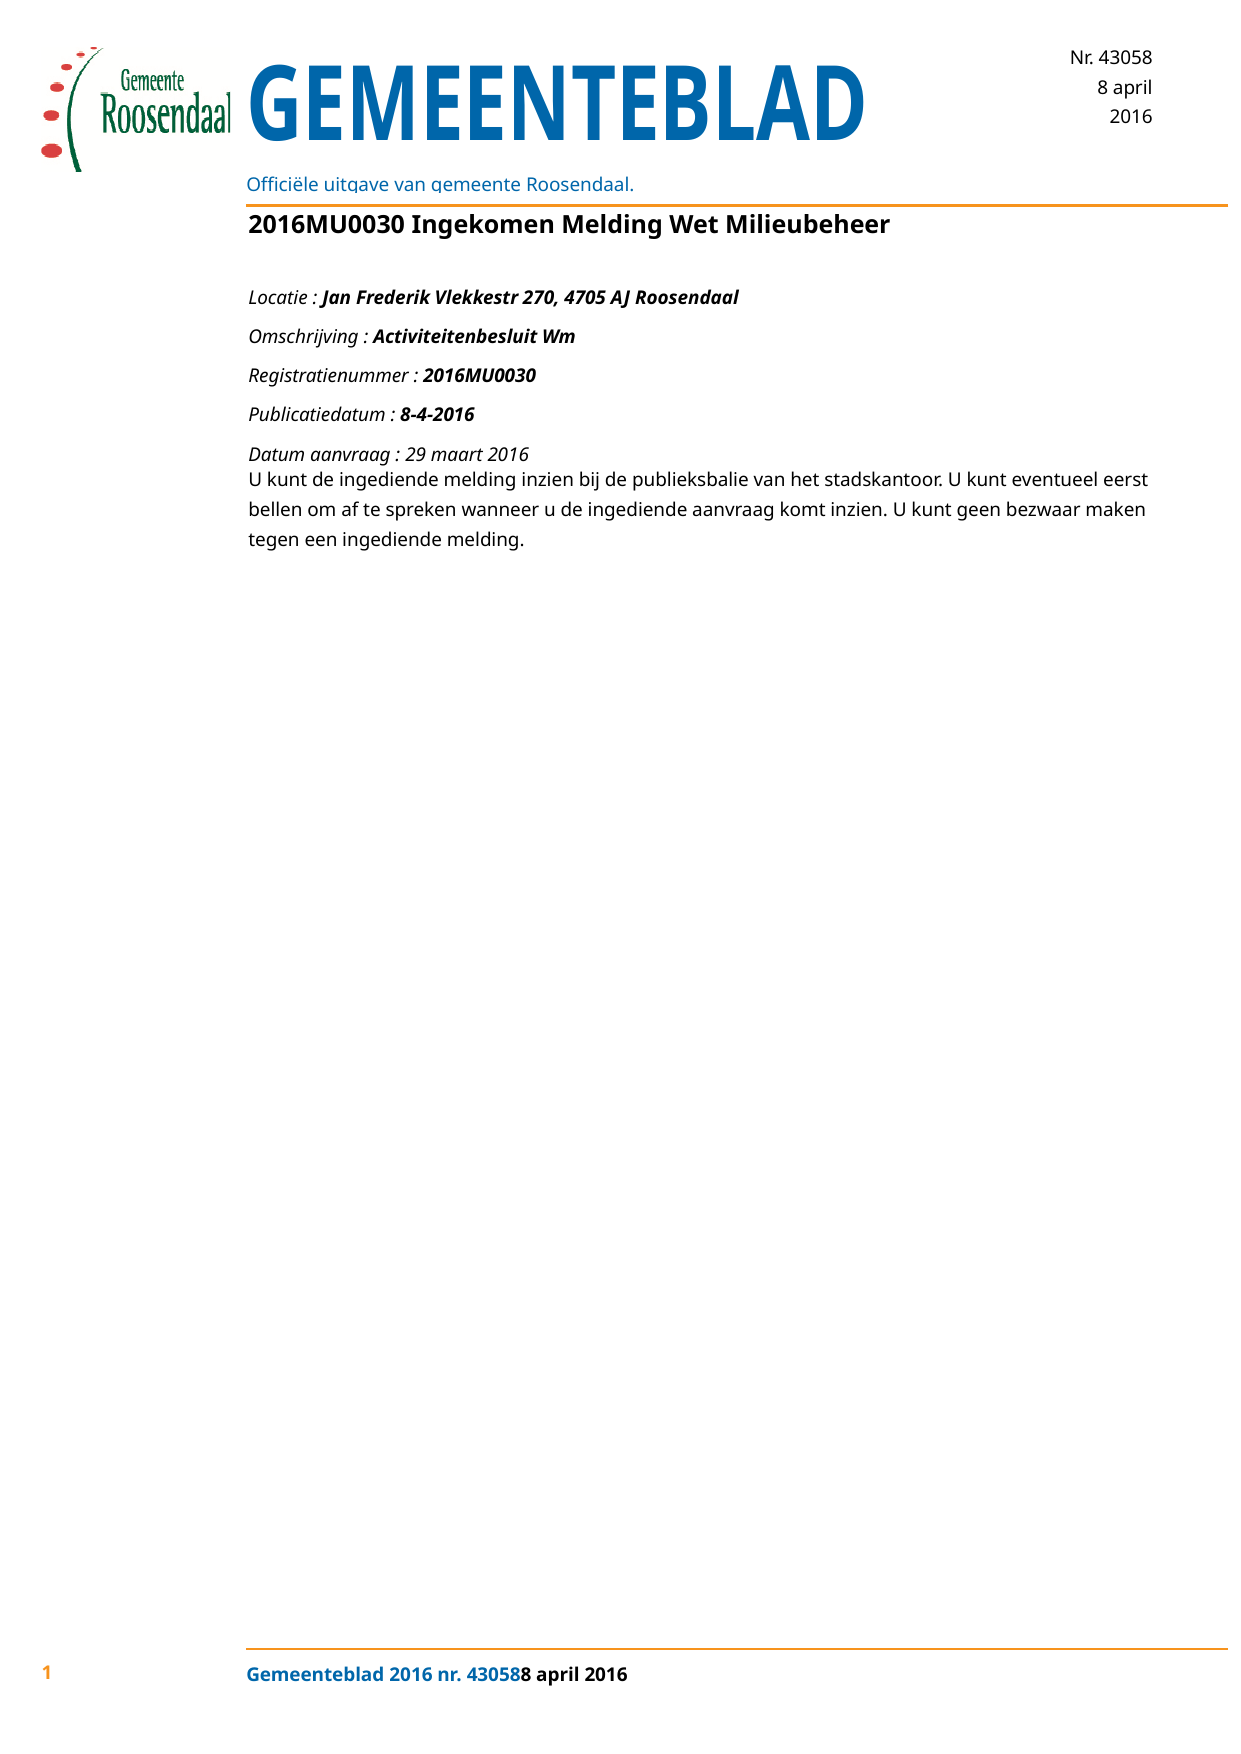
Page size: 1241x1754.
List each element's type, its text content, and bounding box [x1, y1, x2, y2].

text Publicatiedatum : 8-4-2016 [248, 402, 1152, 427]
text U kunt de ingediende melding inzien bij de publieksbalie van het stadskantoor. U kunt eventueel eerst bellen om af te spreken wanneer u de ingediende aanvraag komt inzien. U kunt geen bezwaar maken tegen een ingediende melding. [248, 467, 1152, 552]
text Locatie : Jan Frederik Vlekkestr 270, 4705 AJ Roosendaal [248, 284, 1152, 309]
text Datum aanvraag : 29 maart 2016 [248, 441, 1152, 467]
text 2016MU0030 Ingekomen Melding Wet Milieubeheer [248, 207, 1152, 241]
text Registratienummer : 2016MU0030 [248, 362, 1152, 388]
text Omschrijving : Activiteitenbesluit Wm [248, 323, 1152, 349]
picture [41, 47, 231, 172]
